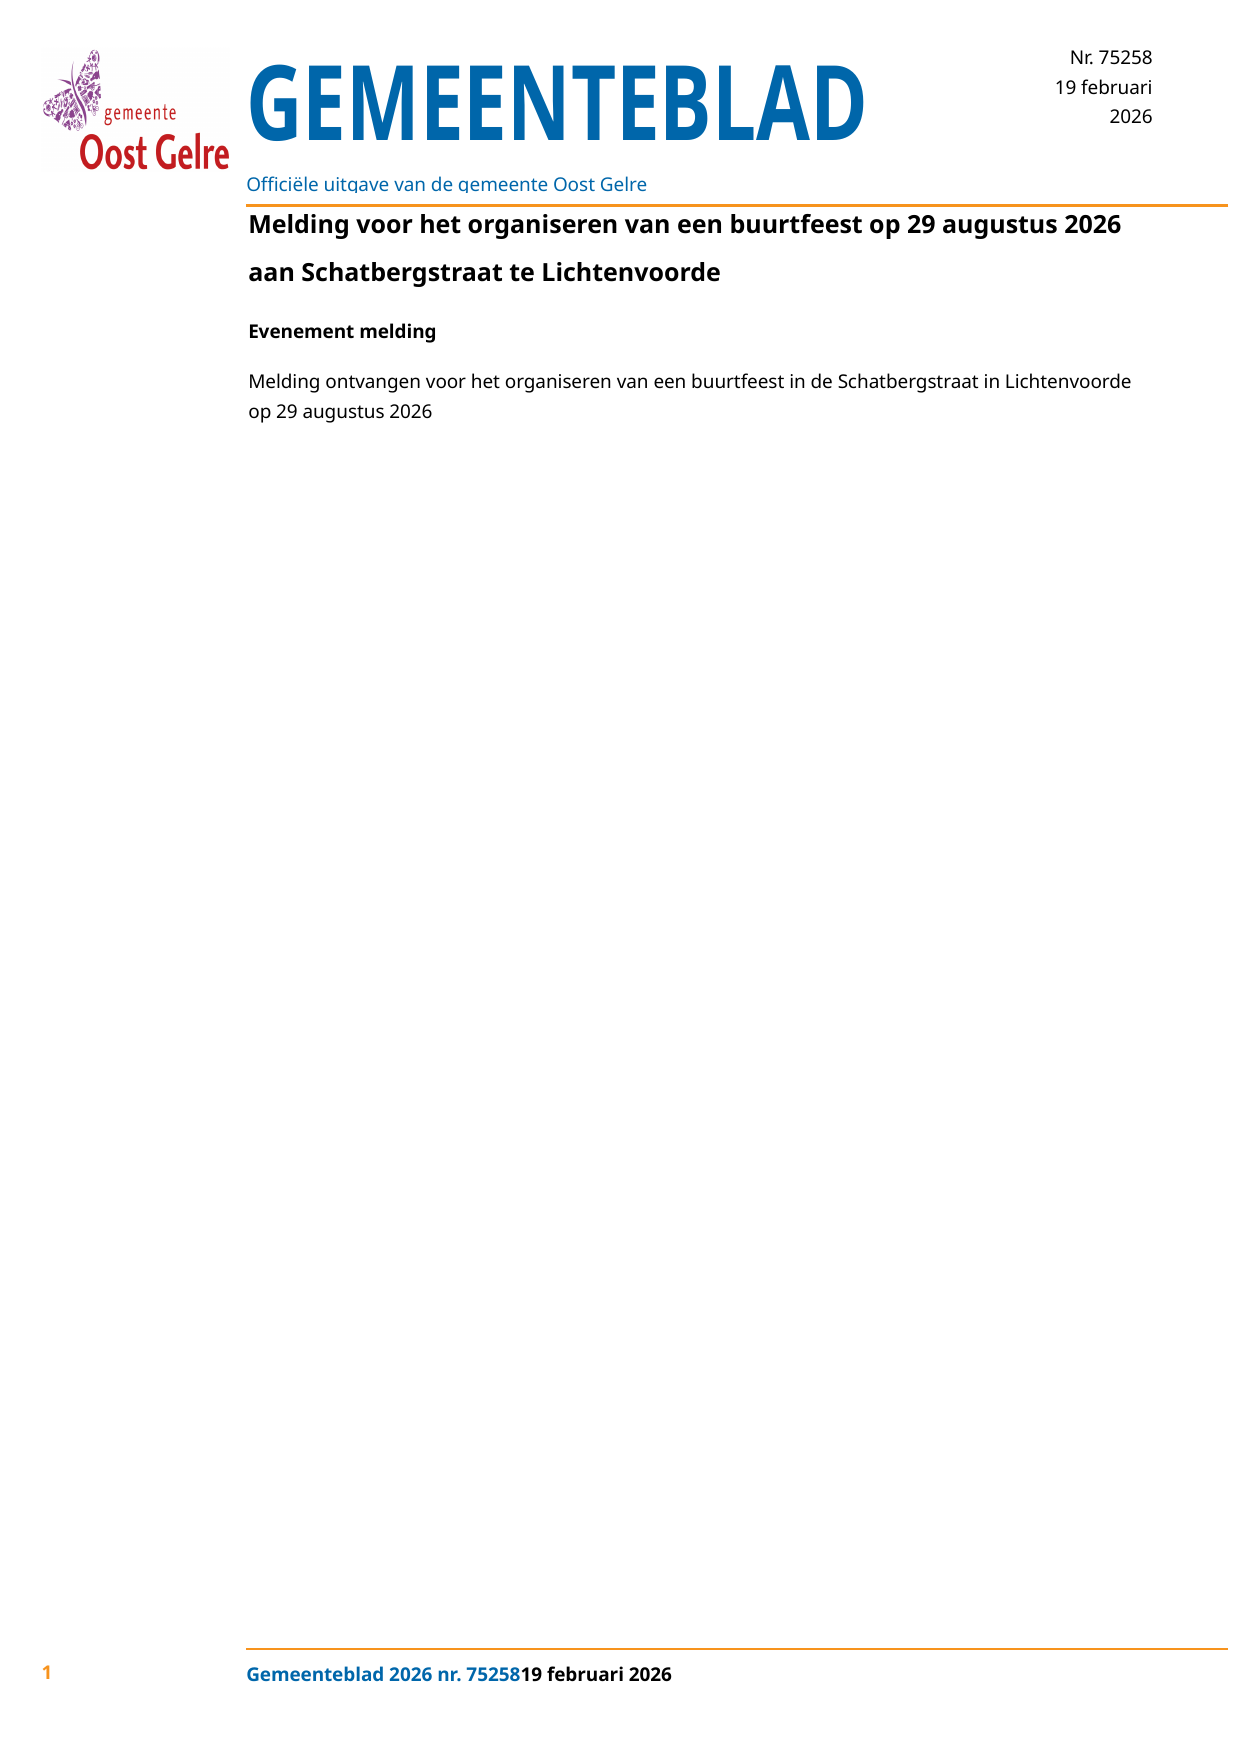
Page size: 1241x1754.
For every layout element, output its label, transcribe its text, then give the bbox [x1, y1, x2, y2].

text Melding ontvangen voor het organiseren van een buurtfeest in de Schatbergstraat in Lichtenvoorde op 29 augustus 2026 [248, 368, 1152, 424]
picture [41, 47, 231, 172]
text Melding voor het organiseren van een buurtfeest op 29 augustus 2026 aan Schatbergstraat te Lichtenvoorde [248, 207, 1152, 288]
text Evenement melding [248, 318, 1152, 344]
